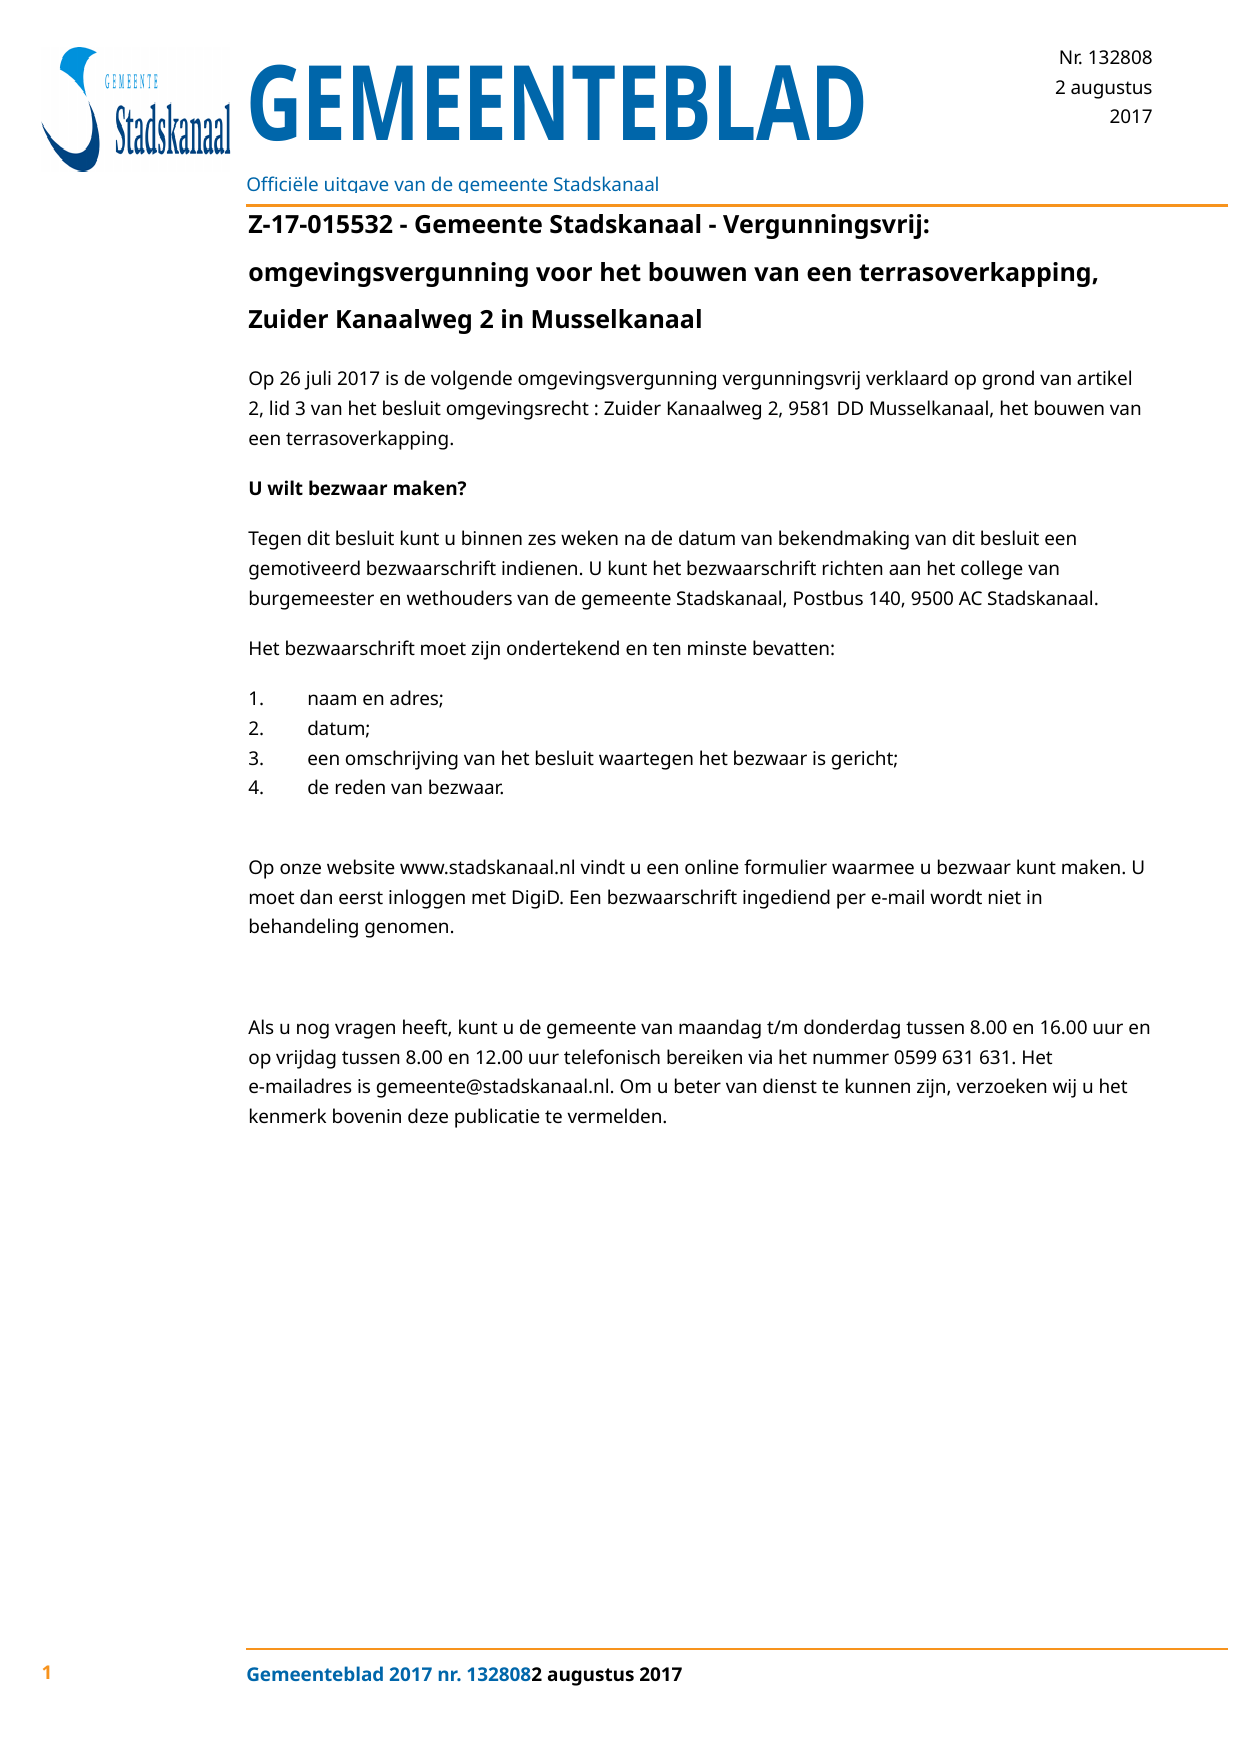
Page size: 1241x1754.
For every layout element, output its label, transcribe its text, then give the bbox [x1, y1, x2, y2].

text Op 26 juli 2017 is de volgende omgevingsvergunning vergunningsvrij verklaard op grond van artikel 2, lid 3 van het besluit omgevingsrecht : Zuider Kanaalweg 2, 9581 DD Musselkanaal, het bouwen van een terrasoverkapping. [248, 366, 1152, 450]
text U wilt bezwaar maken? [248, 475, 1152, 501]
list een omschrijving van het besluit waartegen het bezwaar is gericht; [248, 745, 1152, 770]
text Als u nog vragen heeft, kunt u de gemeente van maandag t/m donderdag tussen 8.00 en 16.00 uur en op vrijdag tussen 8.00 en 12.00 uur telefonisch bereiken via het nummer 0599 631 631. Het e‑mailadres is gemeente@stadskanaal.nl. Om u beter van dienst te kunnen zijn, verzoeken wij u het kenmerk bovenin deze publicatie te vermelden. [248, 1014, 1152, 1129]
list naam en adres; [248, 686, 1152, 711]
text Z-17-015532 - Gemeente Stadskanaal - Vergunningsvrij: omgevingsvergunning voor het bouwen van een terrasoverkapping, Zuider Kanaalweg 2 in Musselkanaal [248, 207, 1152, 336]
picture [41, 47, 231, 172]
text Op onze website www.stadskanaal.nl vindt u een online formulier waarmee u bezwaar kunt maken. U moet dan eerst inloggen met DigiD. Een bezwaarschrift ingediend per e-mail wordt niet in behandeling genomen. [248, 854, 1152, 939]
list datum; [248, 715, 1152, 741]
list de reden van bezwaar. [248, 774, 1152, 800]
text Tegen dit besluit kunt u binnen zes weken na de datum van bekendmaking van dit besluit een gemotiveerd bezwaarschrift indienen. U kunt het bezwaarschrift richten aan het college van burgemeester en wethouders van de gemeente Stadskanaal, Postbus 140, 9500 AC Stadskanaal. [248, 526, 1152, 610]
text Het bezwaarschrift moet zijn ondertekend en ten minste bevatten: [248, 635, 1152, 661]
